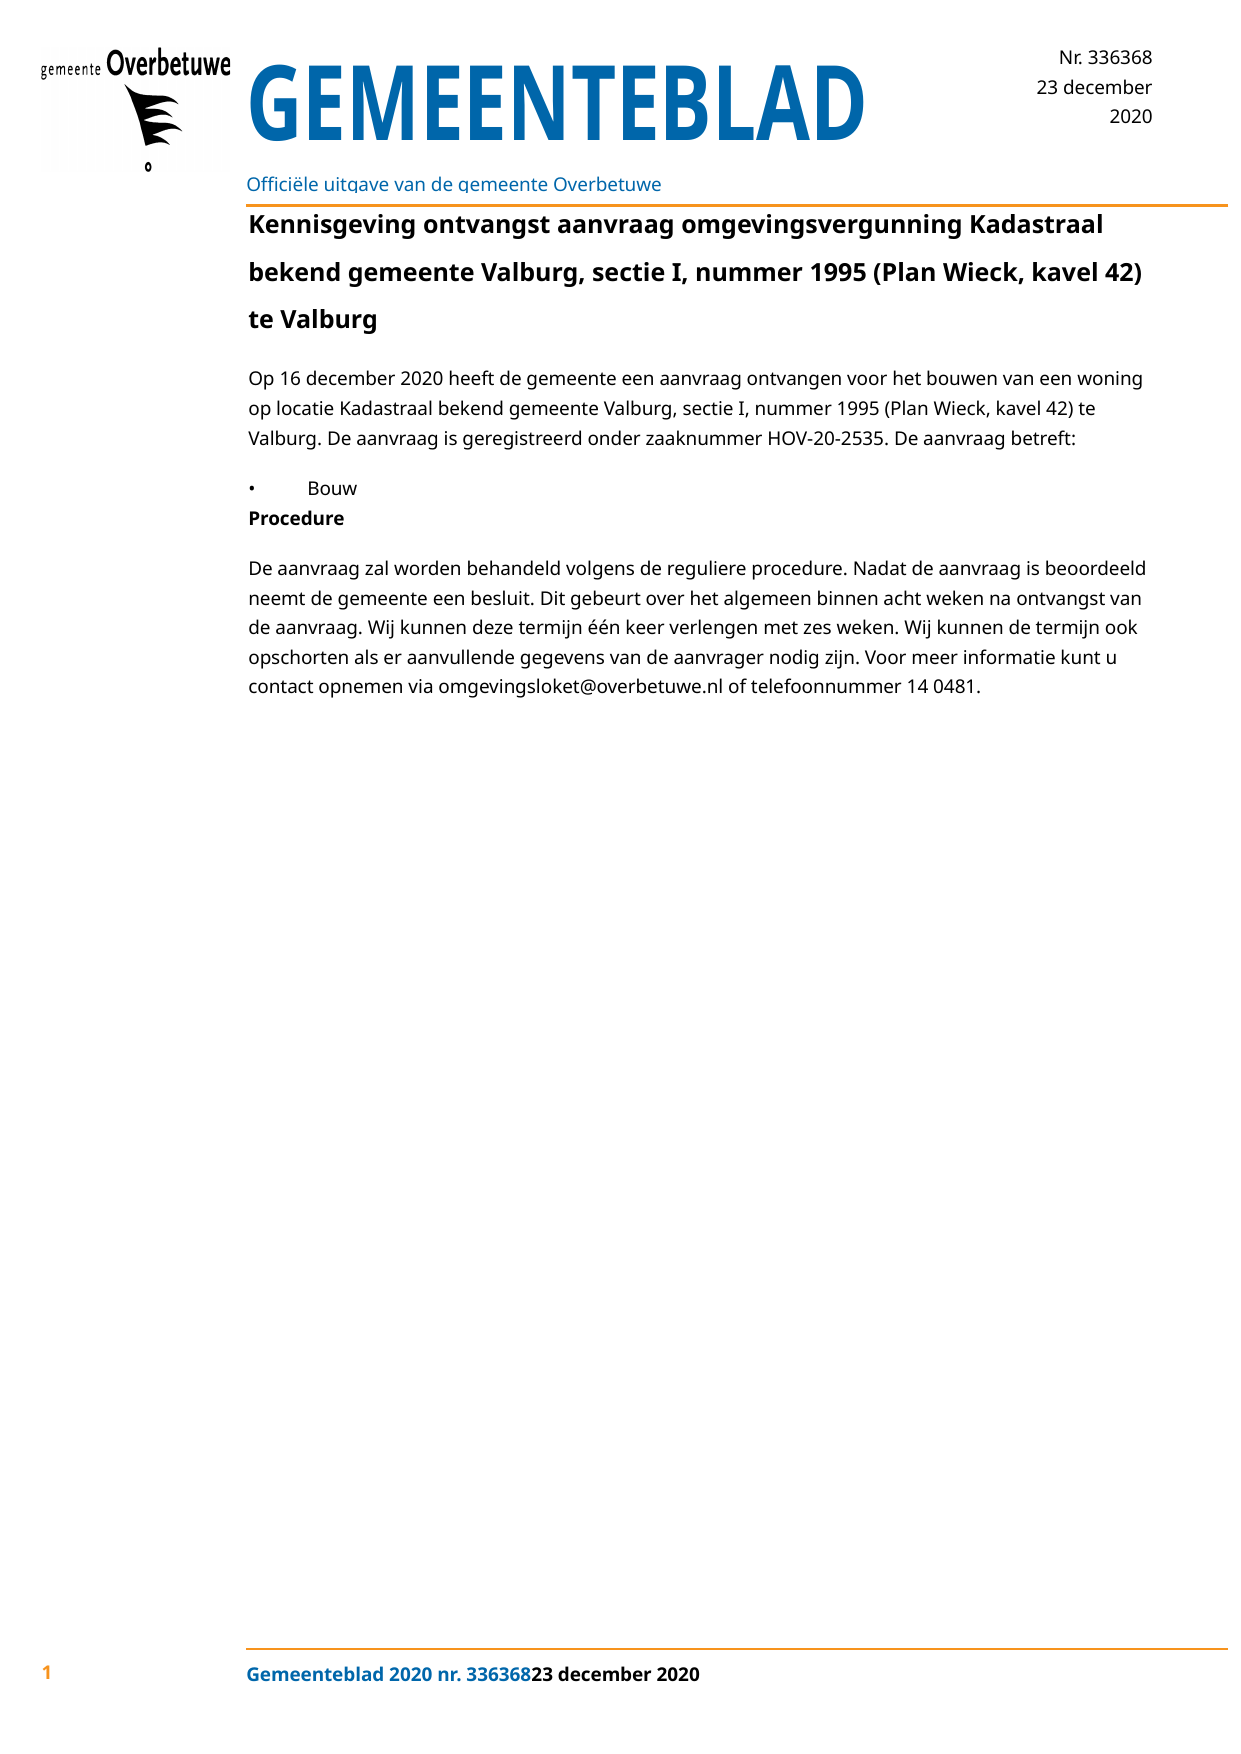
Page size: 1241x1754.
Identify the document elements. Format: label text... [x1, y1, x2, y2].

text Procedure [248, 505, 1152, 530]
text Op 16 december 2020 heeft de gemeente een aanvraag ontvangen voor het bouwen van een woning op locatie Kadastraal bekend gemeente Valburg, sectie I, nummer 1995 (Plan Wieck, kavel 42) te Valburg. De aanvraag is geregistreerd onder zaaknummer HOV-20-2535. De aanvraag betreft: [248, 366, 1152, 450]
picture [41, 47, 231, 172]
text Kennisgeving ontvangst aanvraag omgevingsvergunning Kadastraal bekend gemeente Valburg, sectie I, nummer 1995 (Plan Wieck, kavel 42) te Valburg [248, 207, 1152, 336]
text De aanvraag zal worden behandeld volgens de reguliere procedure. Nadat de aanvraag is beoordeeld neemt de gemeente een besluit. Dit gebeurt over het algemeen binnen acht weken na ontvangst van de aanvraag. Wij kunnen deze termijn één keer verlengen met zes weken. Wij kunnen de termijn ook opschorten als er aanvullende gegevens van de aanvrager nodig zijn. Voor meer informatie kunt u contact opnemen via omgevingsloket@overbetuwe.nl of telefoonnummer 14 0481. [248, 555, 1152, 699]
list Bouw [248, 475, 1152, 501]
